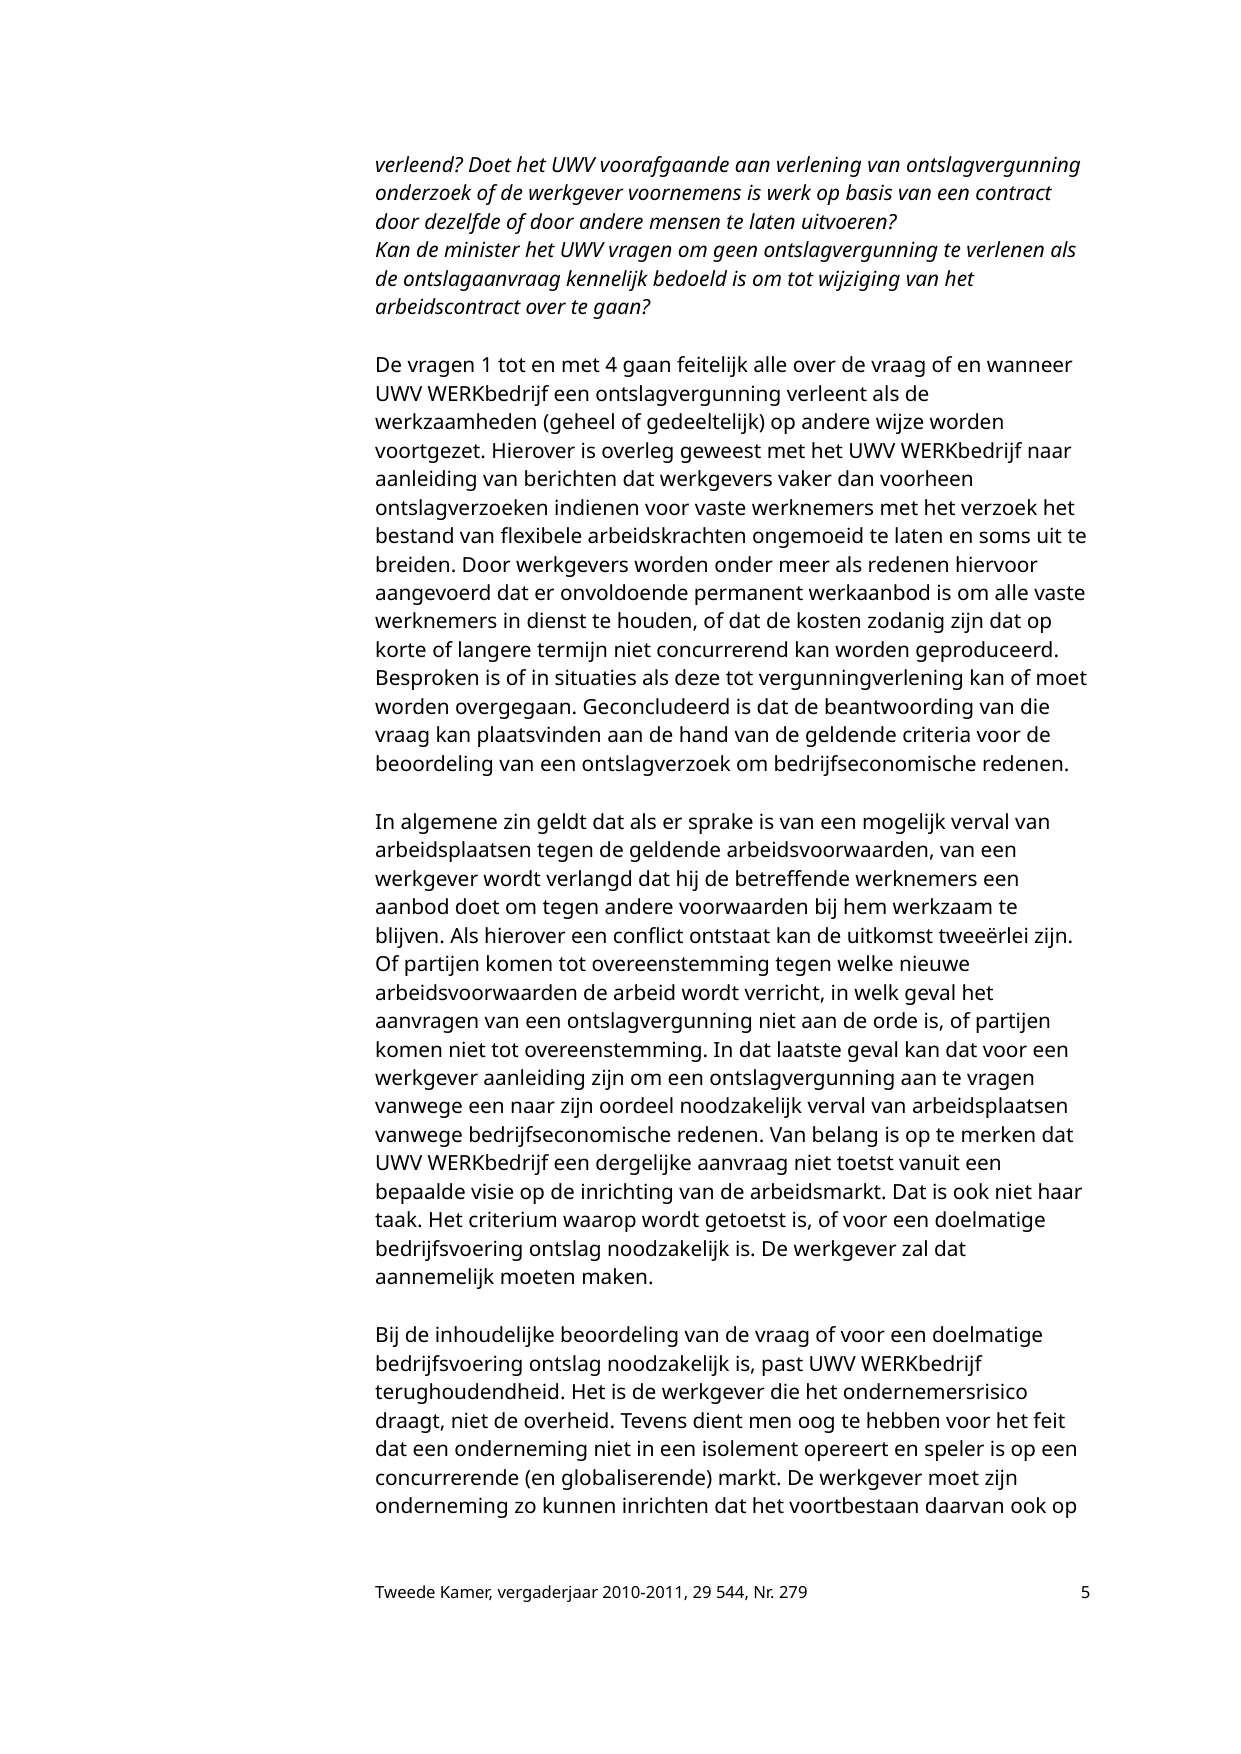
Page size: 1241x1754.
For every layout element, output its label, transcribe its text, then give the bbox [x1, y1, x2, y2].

text Bij de inhoudelijke beoordeling van de vraag of voor een doelmatige bedrijfsvoering ontslag noodzakelijk is, past UWV WERKbedrijf terughoudendheid. Het is de werkgever die het ondernemersrisico draagt, niet de overheid. Tevens dient men oog te hebben voor het feit dat een onderneming niet in een isolement opereert en speler is op een concurrerende (en globaliserende) markt. De werkgever moet zijn onderneming zo kunnen inrichten dat het voortbestaan daarvan ook op [375, 1321, 1090, 1520]
text De vragen 1 tot en met 4 gaan feitelijk alle over de vraag of en wanneer UWV WERKbedrijf een ontslagvergunning verleent als de werkzaamheden (geheel of gedeeltelijk) op andere wijze worden voortgezet. Hierover is overleg geweest met het UWV WERKbedrijf naar aanleiding van berichten dat werkgevers vaker dan voorheen ontslagverzoeken indienen voor vaste werknemers met het verzoek het bestand van flexibele arbeidskrachten ongemoeid te laten en soms uit te breiden. Door werkgevers worden onder meer als redenen hiervoor aangevoerd dat er onvoldoende permanent werkaanbod is om alle vaste werknemers in dienst te houden, of dat de kosten zodanig zijn dat op korte of langere termijn niet concurrerend kan worden geproduceerd. Besproken is of in situaties als deze tot vergunningverlening kan of moet worden overgegaan. Geconcludeerd is dat de beantwoording van die vraag kan plaatsvinden aan de hand van de geldende criteria voor de beoordeling van een ontslagverzoek om bedrijfseconomische redenen. [375, 351, 1090, 777]
text In algemene zin geldt dat als er sprake is van een mogelijk verval van arbeidsplaatsen tegen de geldende arbeidsvoorwaarden, van een werkgever wordt verlangd dat hij de betreffende werknemers een aanbod doet om tegen andere voorwaarden bij hem werkzaam te blijven. Als hierover een conflict ontstaat kan de uitkomst tweeërlei zijn. Of partijen komen tot overeenstemming tegen welke nieuwe arbeidsvoorwaarden de arbeid wordt verricht, in welk geval het aanvragen van een ontslagvergunning niet aan de orde is, of partijen komen niet tot overeenstemming. In dat laatste geval kan dat voor een werkgever aanleiding zijn om een ontslagvergunning aan te vragen vanwege een naar zijn oordeel noodzakelijk verval van arbeidsplaatsen vanwege bedrijfseconomische redenen. Van belang is op te merken dat UWV WERKbedrijf een dergelijke aanvraag niet toetst vanuit een bepaalde visie op de inrichting van de arbeidsmarkt. Dat is ook niet haar taak. Het criterium waarop wordt getoetst is, of voor een doelmatige bedrijfsvoering ontslag noodzakelijk is. De werkgever zal dat aannemelijk moeten maken. [375, 807, 1090, 1291]
text Kan de minister het UWV vragen om geen ontslagvergunning te verlenen als de ontslagaanvraag kennelijk bedoeld is om tot wijziging van het arbeidscontract over te gaan? [375, 235, 1090, 321]
text verleend? Doet het UWV voorafgaande aan verlening van ontslagvergunning onderzoek of de werkgever voornemens is werk op basis van een contract door dezelfde of door andere mensen te laten uitvoeren? [375, 150, 1090, 235]
